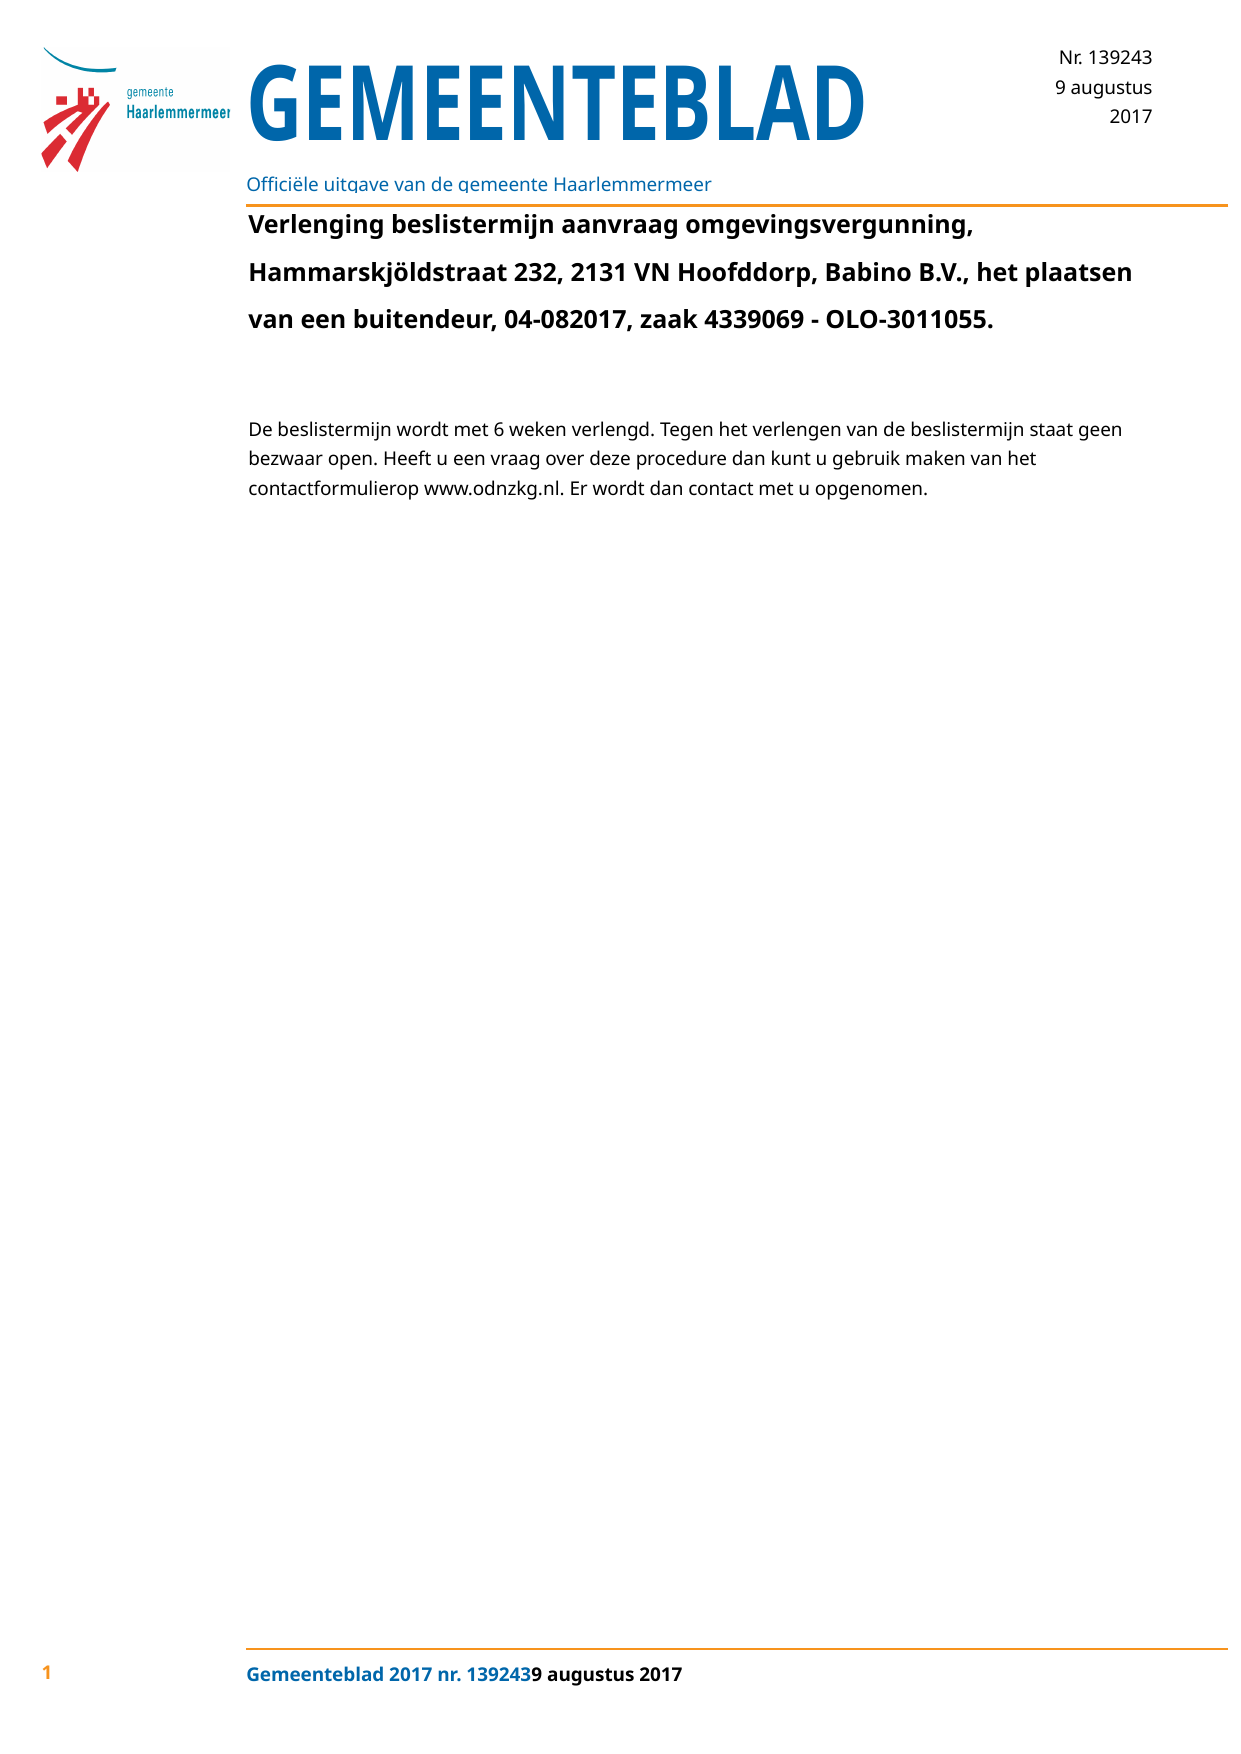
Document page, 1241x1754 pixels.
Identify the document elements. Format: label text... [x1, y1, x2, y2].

text De beslistermijn wordt met 6 weken verlengd. Tegen het verlengen van de beslistermijn staat geen bezwaar open. Heeft u een vraag over deze procedure dan kunt u gebruik maken van het contactformulierop www.odnzkg.nl. Er wordt dan contact met u opgenomen. [248, 416, 1152, 501]
picture [41, 47, 231, 172]
text Verlenging beslistermijn aanvraag omgevingsvergunning, Hammarskjöldstraat 232, 2131 VN Hoofddorp, Babino B.V., het plaatsen van een buitendeur, 04-082017, zaak 4339069 - OLO-3011055. [248, 207, 1152, 336]
